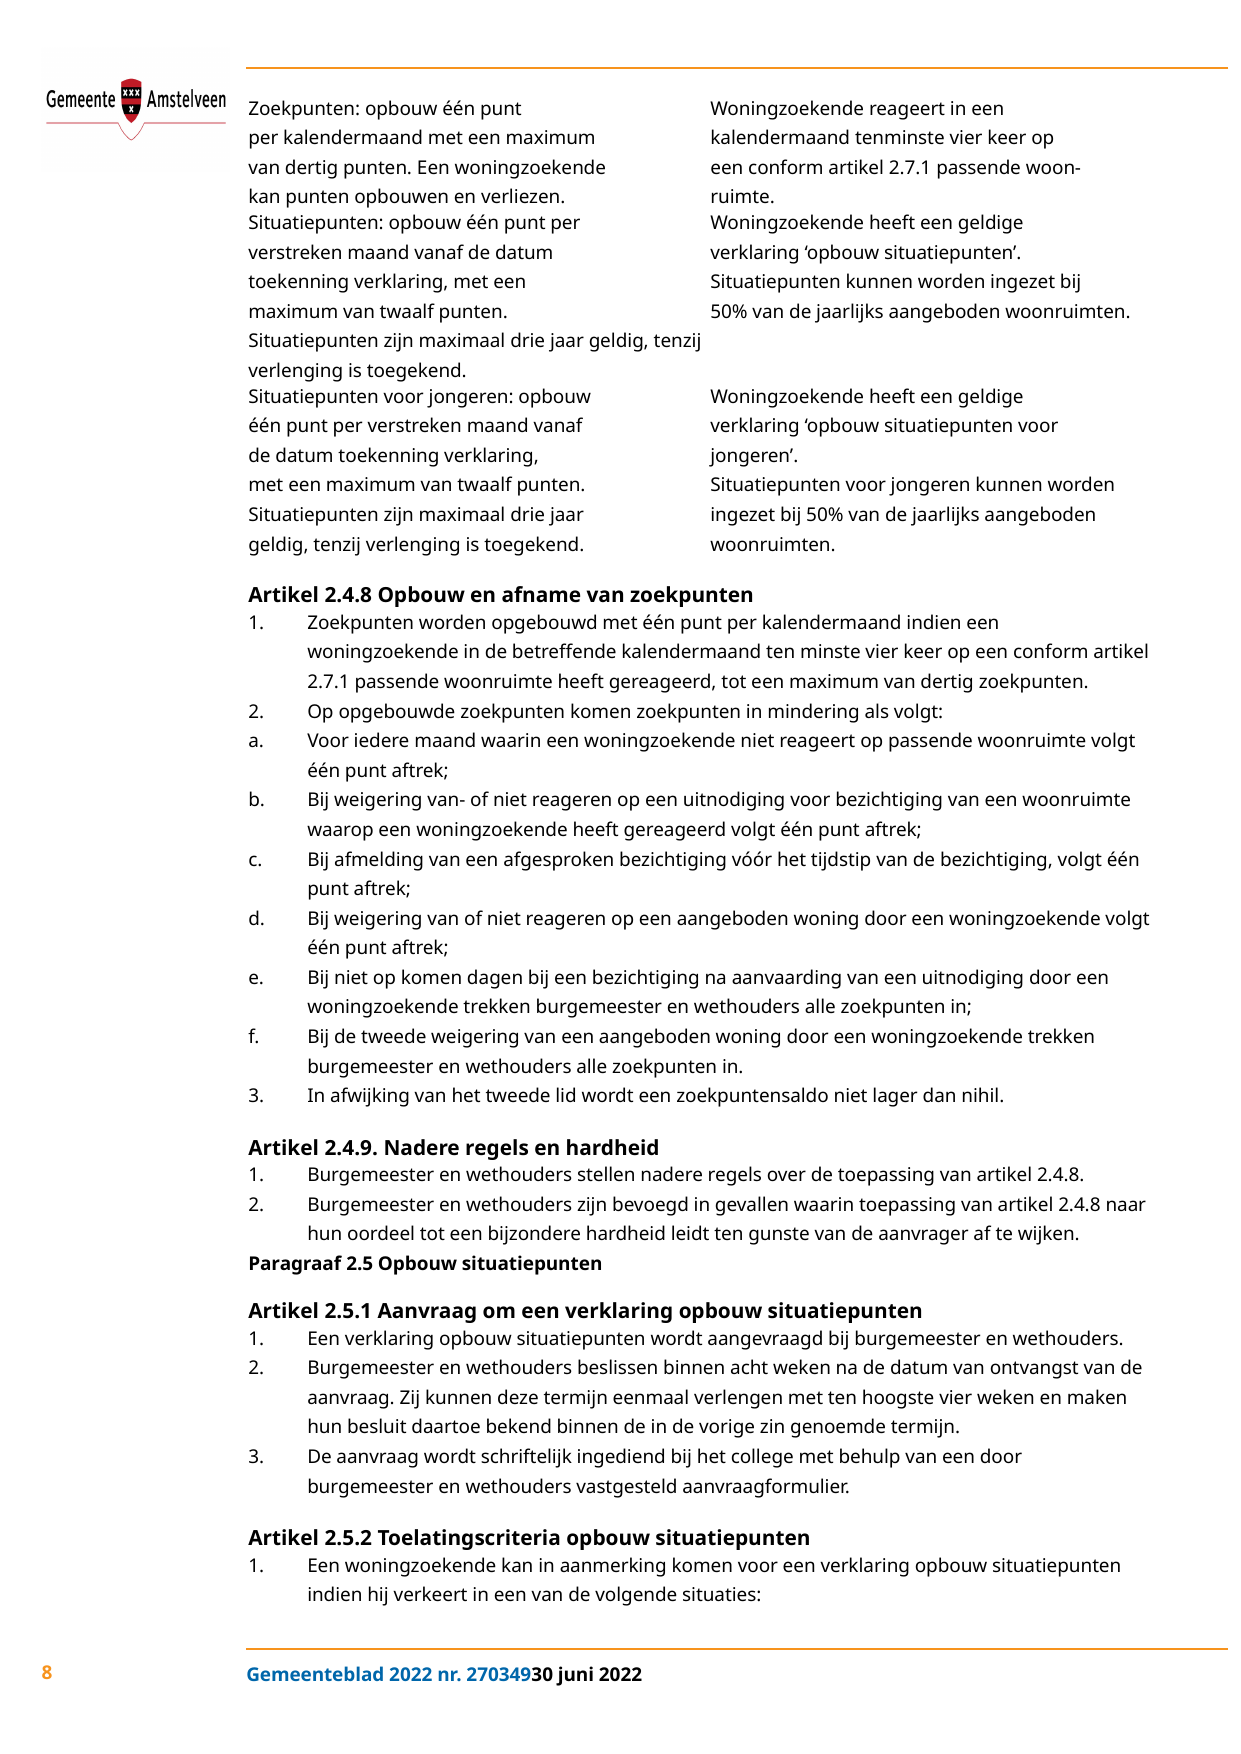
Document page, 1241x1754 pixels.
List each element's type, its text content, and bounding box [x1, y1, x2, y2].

list Burgemeester en wethouders beslissen binnen acht weken na de datum van ontvangst van de aanvraag. Zij kunnen deze termijn eenmaal verlengen met ten hoogste vier weken en maken hun besluit daartoe bekend binnen de in de vorige zin genoemde termijn. [248, 1354, 1152, 1439]
list De aanvraag wordt schriftelijk ingediend bij het college met behulp van een door burgemeester en wethouders vastgesteld aanvraagformulier. [248, 1443, 1152, 1499]
table_cell Zoekpunten: opbouw één punt per kalendermaand met een maximum van dertig punten. Een woningzoekende kan punten opbouwen en verliezen. [248, 95, 710, 209]
table_cell Woningzoekende reageert in een kalendermaand tenminste vier keer op een conform artikel 2.7.1 passende woon- ruimte. [710, 95, 1152, 209]
list Bij afmelding van een afgesproken bezichtiging vóór het tijdstip van de bezichtiging, volgt één punt aftrek; [248, 846, 1152, 901]
list Bij niet op komen dagen bij een bezichtiging na aanvaarding van een uitnodiging door een woningzoekende trekken burgemeester en wethouders alle zoekpunten in; [248, 964, 1152, 1019]
list Bij weigering van- of niet reageren op een uitnodiging voor bezichtiging van een woonruimte waarop een woningzoekende heeft gereageerd volgt één punt aftrek; [248, 787, 1152, 842]
list In afwijking van het tweede lid wordt een zoekpuntensaldo niet lager dan nihil. [248, 1082, 1152, 1108]
table_cell Woningzoekende heeft een geldige verklaring ‘opbouw situatiepunten’. Situatiepunten kunnen worden ingezet bij 50% van de jaarlijks aangeboden woonruimten. [710, 209, 1152, 383]
text Artikel 2.4.8 Opbouw en afname van zoekpunten [248, 581, 1152, 609]
picture [41, 47, 231, 172]
list Zoekpunten worden opgebouwd met één punt per kalendermaand indien een woningzoekende in de betreffende kalendermaand ten minste vier keer op een conform artikel 2.7.1 passende woonruimte heeft gereageerd, tot een maximum van dertig zoekpunten. [248, 609, 1152, 694]
table_cell Situatiepunten: opbouw één punt per verstreken maand vanaf de datum toekenning verklaring, met een maximum van twaalf punten. Situatiepunten zijn maximaal drie jaar geldig, tenzij verlenging is toegekend. [248, 209, 710, 383]
list Op opgebouwde zoekpunten komen zoekpunten in mindering als volgt: [248, 698, 1152, 723]
text Artikel 2.4.9. Nadere regels en hardheid [248, 1133, 1152, 1161]
list Burgemeester en wethouders zijn bevoegd in gevallen waarin toepassing van artikel 2.4.8 naar hun oordeel tot een bijzondere hardheid leidt ten gunste van de aanvrager af te wijken. [248, 1191, 1152, 1246]
text Artikel 2.5.1 Aanvraag om een verklaring opbouw situatiepunten [248, 1297, 1152, 1325]
text Paragraaf 2.5 Opbouw situatiepunten [248, 1250, 1152, 1276]
list Bij de tweede weigering van een aangeboden woning door een woningzoekende trekken burgemeester en wethouders alle zoekpunten in. [248, 1023, 1152, 1078]
table_cell Woningzoekende heeft een geldige verklaring ‘opbouw situatiepunten voor jongeren’. Situatiepunten voor jongeren kunnen worden ingezet bij 50% van de jaarlijks aangeboden woonruimten. [710, 383, 1152, 557]
list Voor iedere maand waarin een woningzoekende niet reageert op passende woonruimte volgt één punt aftrek; [248, 727, 1152, 783]
list Burgemeester en wethouders stellen nadere regels over de toepassing van artikel 2.4.8. [248, 1161, 1152, 1187]
text Artikel 2.5.2 Toelatingscriteria opbouw situatiepunten [248, 1523, 1152, 1552]
list Bij weigering van of niet reageren op een aangeboden woning door een woningzoekende volgt één punt aftrek; [248, 905, 1152, 960]
list Een verklaring opbouw situatiepunten wordt aangevraagd bij burgemeester en wethouders. [248, 1325, 1152, 1351]
list Een woningzoekende kan in aanmerking komen voor een verklaring opbouw situatiepunten indien hij verkeert in een van de volgende situaties: [248, 1552, 1152, 1607]
table_cell Situatiepunten voor jongeren: opbouw één punt per verstreken maand vanaf de datum toekenning verklaring, met een maximum van twaalf punten. Situatiepunten zijn maximaal drie jaar geldig, tenzij verlenging is toegekend. [248, 383, 710, 557]
